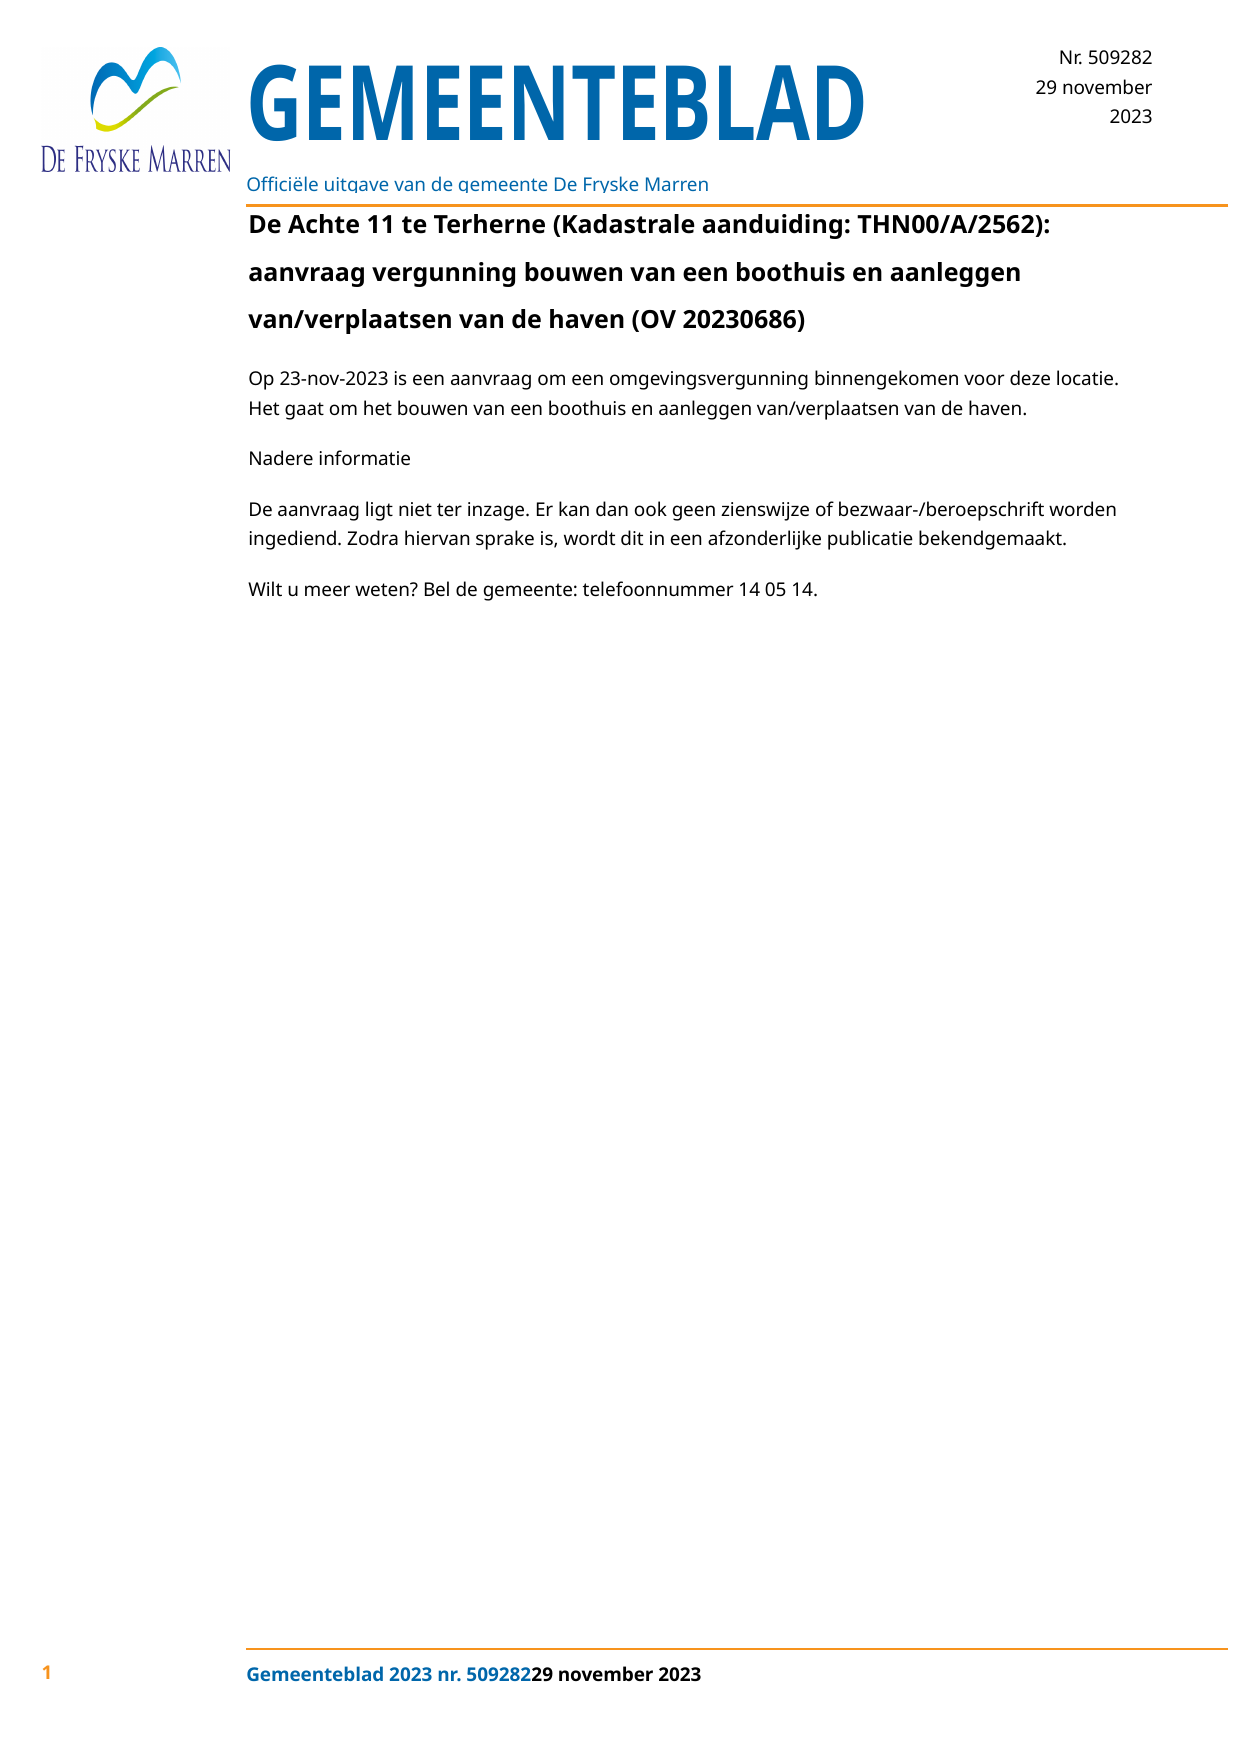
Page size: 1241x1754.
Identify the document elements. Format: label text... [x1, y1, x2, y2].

text De aanvraag ligt niet ter inzage. Er kan dan ook geen zienswijze of bezwaar-/beroepschrift worden ingediend. Zodra hiervan sprake is, wordt dit in een afzonderlijke publicatie bekendgemaakt. [248, 496, 1152, 551]
text Nadere informatie [248, 446, 1152, 471]
text De Achte 11 te Terherne (Kadastrale aanduiding: THN00/A/2562): aanvraag vergunning bouwen van een boothuis en aanleggen van/verplaatsen van de haven (OV 20230686) [248, 207, 1152, 336]
text Wilt u meer weten? Bel de gemeente: telefoonnummer 14 05 14. [248, 576, 1152, 602]
picture [41, 47, 231, 172]
text Op 23-nov-2023 is een aanvraag om een omgevingsvergunning binnengekomen voor deze locatie. Het gaat om het bouwen van een boothuis en aanleggen van/verplaatsen van de haven. [248, 366, 1152, 421]
